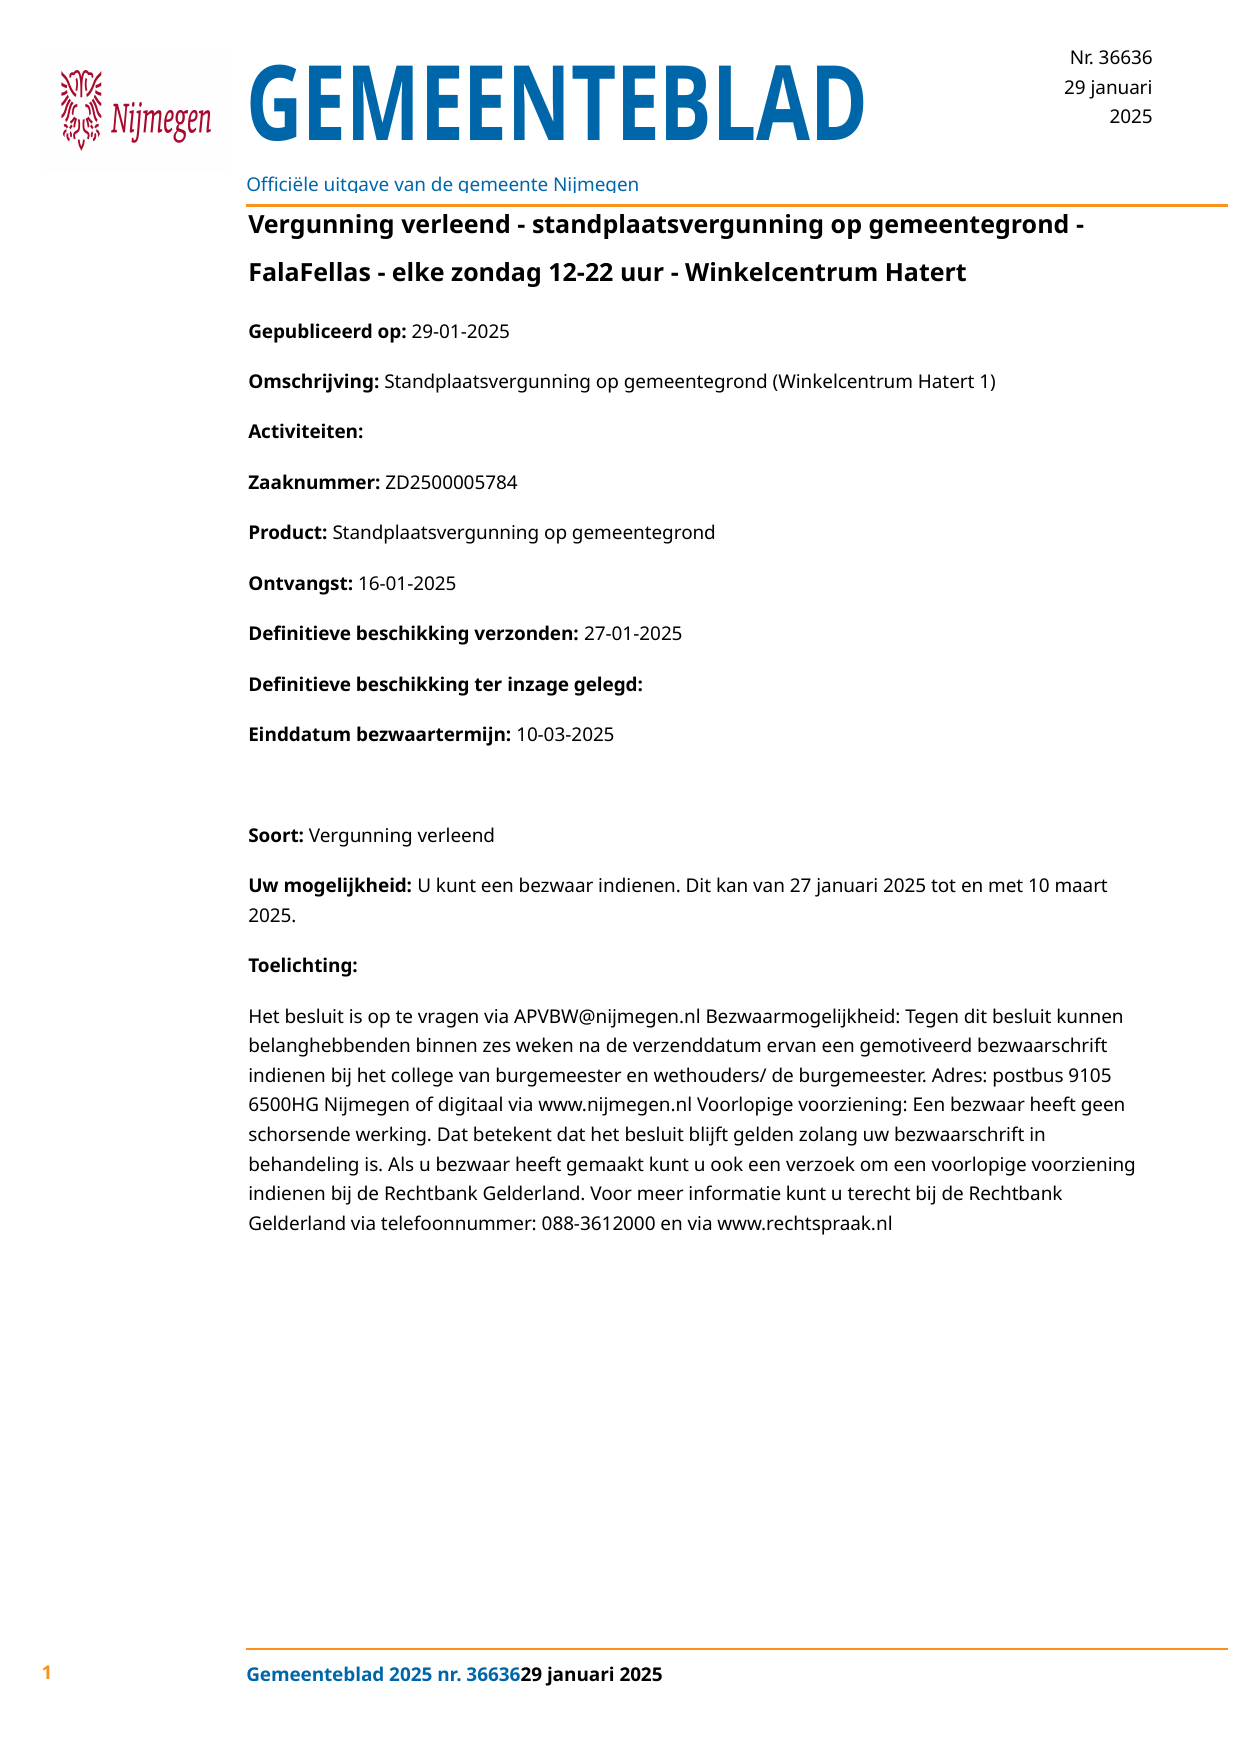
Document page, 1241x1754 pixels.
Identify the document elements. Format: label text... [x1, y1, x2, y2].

text Omschrijving: Standplaatsvergunning op gemeentegrond (Winkelcentrum Hatert 1) [248, 368, 1152, 394]
text Zaaknummer: ZD2500005784 [248, 469, 1152, 495]
text Einddatum bezwaartermijn: 10-03-2025 [248, 721, 1152, 747]
text Soort: Vergunning verleend [248, 822, 1152, 848]
text Het besluit is op te vragen via APVBW@nijmegen.nl Bezwaarmogelijkheid: Tegen dit besluit kunnen belanghebbenden binnen zes weken na de verzenddatum ervan een gemotiveerd bezwaarschrift indienen bij het college van burgemeester en wethouders/ de burgemeester. Adres: postbus 9105 6500HG Nijmegen of digitaal via www.nijmegen.nl Voorlopige voorziening: Een bezwaar heeft geen schorsende werking. Dat betekent dat het besluit blijft gelden zolang uw bezwaarschrift in behandeling is. Als u bezwaar heeft gemaakt kunt u ook een verzoek om een voorlopige voorziening indienen bij de Rechtbank Gelderland. Voor meer informatie kunt u terecht bij de Rechtbank Gelderland via telefoonnummer: 088-3612000 en via www.rechtspraak.nl [248, 1003, 1152, 1236]
picture [41, 47, 231, 172]
text Ontvangst: 16-01-2025 [248, 570, 1152, 596]
text Product: Standplaatsvergunning op gemeentegrond [248, 519, 1152, 545]
text Gepubliceerd op: 29-01-2025 [248, 318, 1152, 344]
text Definitieve beschikking verzonden: 27-01-2025 [248, 620, 1152, 646]
text Toelichting: [248, 952, 1152, 978]
text Uw mogelijkheid: U kunt een bezwaar indienen. Dit kan van 27 januari 2025 tot en met 10 maart 2025. [248, 872, 1152, 928]
text Vergunning verleend - standplaatsvergunning op gemeentegrond - FalaFellas - elke zondag 12-22 uur - Winkelcentrum Hatert [248, 207, 1152, 288]
text Definitieve beschikking ter inzage gelegd: [248, 671, 1152, 697]
text Activiteiten: [248, 419, 1152, 444]
